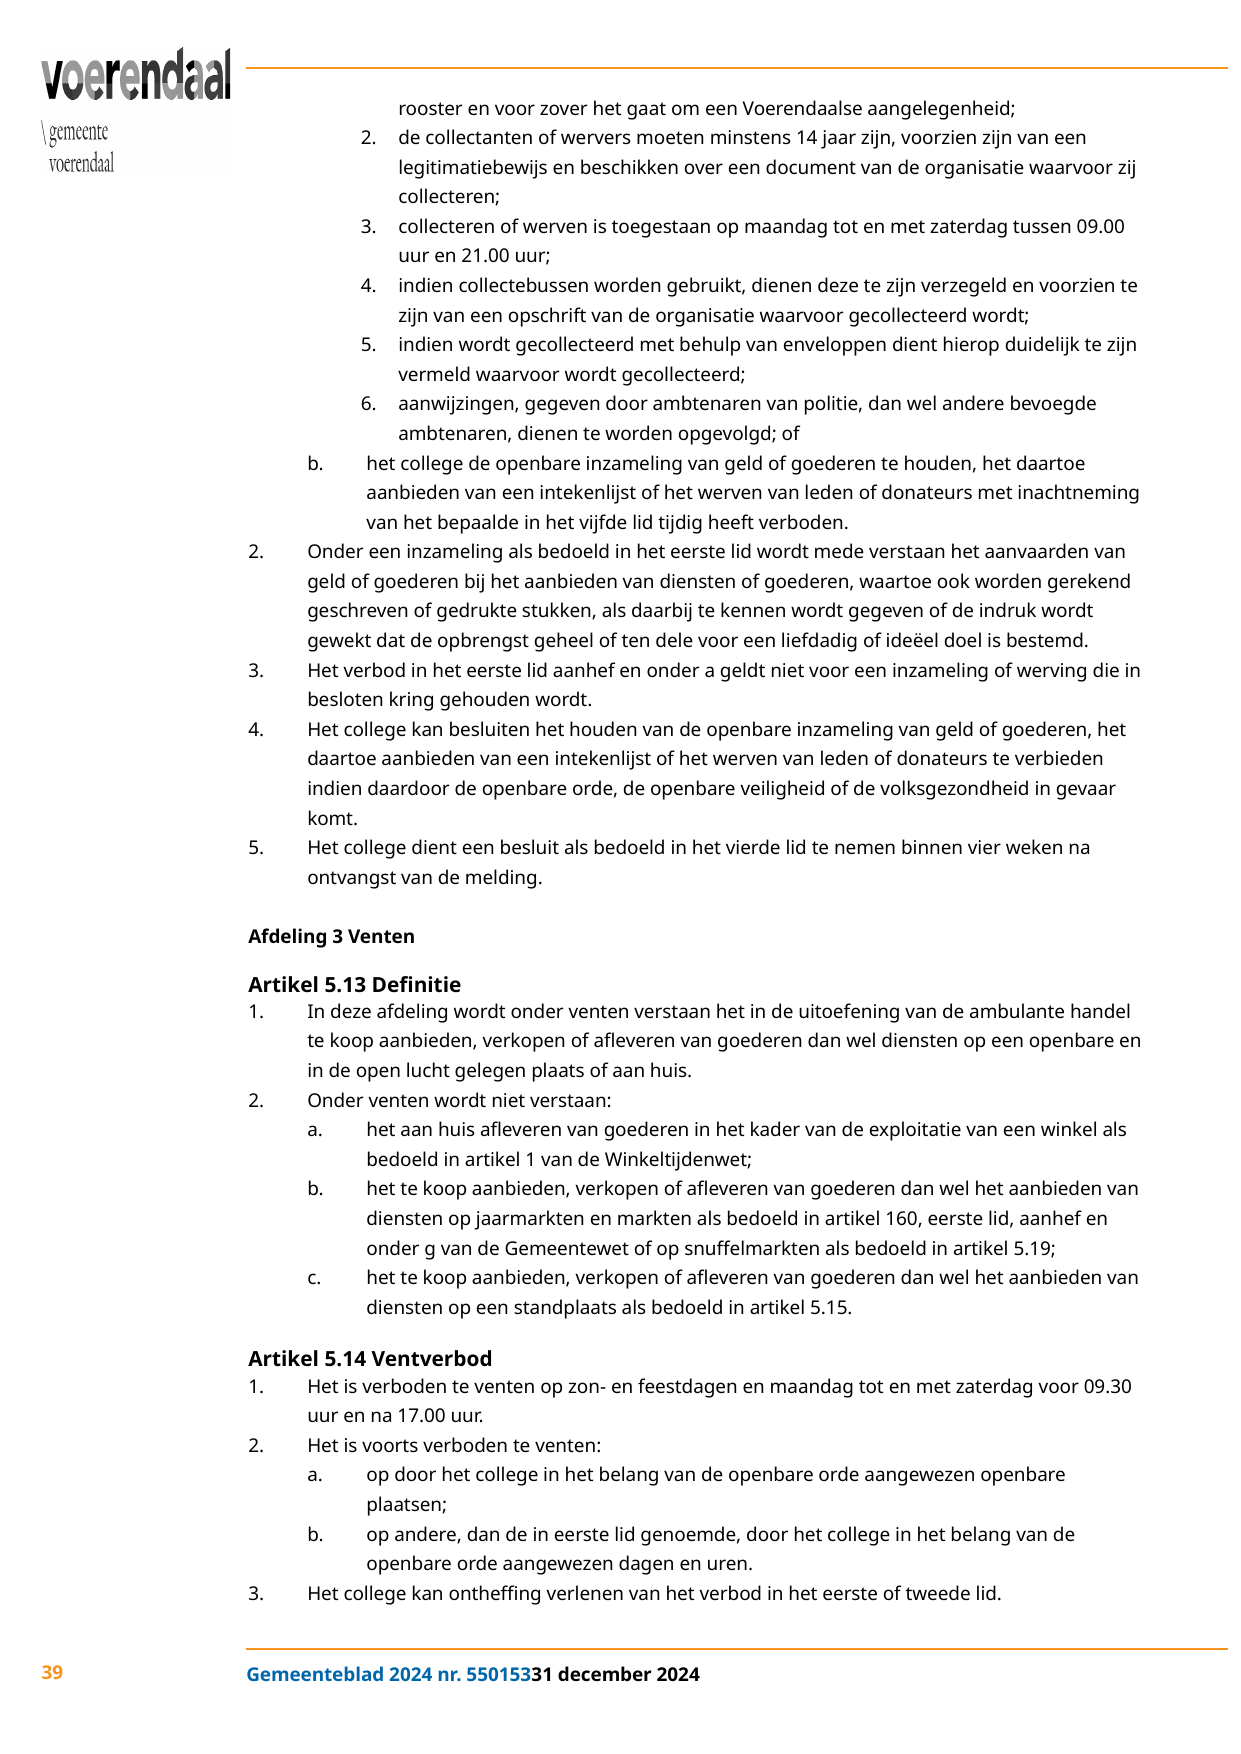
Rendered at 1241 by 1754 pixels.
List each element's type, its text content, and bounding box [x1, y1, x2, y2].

list Onder venten wordt niet verstaan: [248, 1087, 1152, 1113]
picture [41, 47, 231, 172]
list Het verbod in het eerste lid aanhef en onder a geldt niet voor een inzameling of werving die in besloten kring gehouden wordt. [248, 657, 1152, 712]
text Afdeling 3 Venten [248, 923, 1152, 949]
list Onder een inzameling als bedoeld in het eerste lid wordt mede verstaan het aanvaarden van geld of goederen bij het aanbieden van diensten of goederen, waartoe ook worden gerekend geschreven of gedrukte stukken, als daarbij te kennen wordt gegeven of de indruk wordt gewekt dat de opbrengst geheel of ten dele voor een liefdadig of ideëel doel is bestemd. [248, 538, 1152, 653]
list op door het college in het belang van de openbare orde aangewezen openbare plaatsen; [307, 1462, 1152, 1517]
list indien wordt gecollecteerd met behulp van enveloppen dient hierop duidelijk te zijn vermeld waarvoor wordt gecollecteerd; [361, 331, 1152, 387]
list het college de openbare inzameling van geld of goederen te houden, het daartoe aanbieden van een intekenlijst of het werven van leden of donateurs met inachtneming van het bepaalde in het vijfde lid tijdig heeft verboden. [307, 450, 1152, 535]
list Het college kan besluiten het houden van de openbare inzameling van geld of goederen, het daartoe aanbieden van een intekenlijst of het werven van leden of donateurs te verbieden indien daardoor de openbare orde, de openbare veiligheid of de volksgezondheid in gevaar komt. [248, 716, 1152, 831]
list Het college kan ontheffing verlenen van het verbod in het eerste of tweede lid. [248, 1580, 1152, 1606]
list rooster en voor zover het gaat om een Voerendaalse aangelegenheid; [361, 95, 1152, 121]
list In deze afdeling wordt onder venten verstaan het in de uitoefening van de ambulante handel te koop aanbieden, verkopen of afleveren van goederen dan wel diensten op een openbare en in de open lucht gelegen plaats of aan huis. [248, 998, 1152, 1083]
list het te koop aanbieden, verkopen of afleveren van goederen dan wel het aanbieden van diensten op een standplaats als bedoeld in artikel 5.15. [307, 1264, 1152, 1320]
list Het is verboden te venten op zon- en feestdagen en maandag tot en met zaterdag voor 09.30 uur en na 17.00 uur. [248, 1373, 1152, 1428]
list aanwijzingen, gegeven door ambtenaren van politie, dan wel andere bevoegde ambtenaren, dienen te worden opgevolgd; of [361, 391, 1152, 446]
list Het college dient een besluit als bedoeld in het vierde lid te nemen binnen vier weken na ontvangst van de melding. [248, 834, 1152, 890]
list indien collectebussen worden gebruikt, dienen deze te zijn verzegeld en voorzien te zijn van een opschrift van de organisatie waarvoor gecollecteerd wordt; [361, 272, 1152, 328]
text Artikel 5.13 Definitie [248, 970, 1152, 998]
list Het is voorts verboden te venten: [248, 1432, 1152, 1458]
list de collectanten of wervers moeten minstens 14 jaar zijn, voorzien zijn van een legitimatiebewijs en beschikken over een document van de organisatie waarvoor zij collecteren; [361, 124, 1152, 209]
list op andere, dan de in eerste lid genoemde, door het college in het belang van de openbare orde aangewezen dagen en uren. [307, 1521, 1152, 1576]
list het aan huis afleveren van goederen in het kader van de exploitatie van een winkel als bedoeld in artikel 1 van de Winkeltijdenwet; [307, 1116, 1152, 1172]
text Artikel 5.14 Ventverbod [248, 1344, 1152, 1373]
list collecteren of werven is toegestaan op maandag tot en met zaterdag tussen 09.00 uur en 21.00 uur; [361, 213, 1152, 268]
list het te koop aanbieden, verkopen of afleveren van goederen dan wel het aanbieden van diensten op jaarmarkten en markten als bedoeld in artikel 160, eerste lid, aanhef en onder g van de Gemeentewet of op snuffelmarkten als bedoeld in artikel 5.19; [307, 1176, 1152, 1261]
